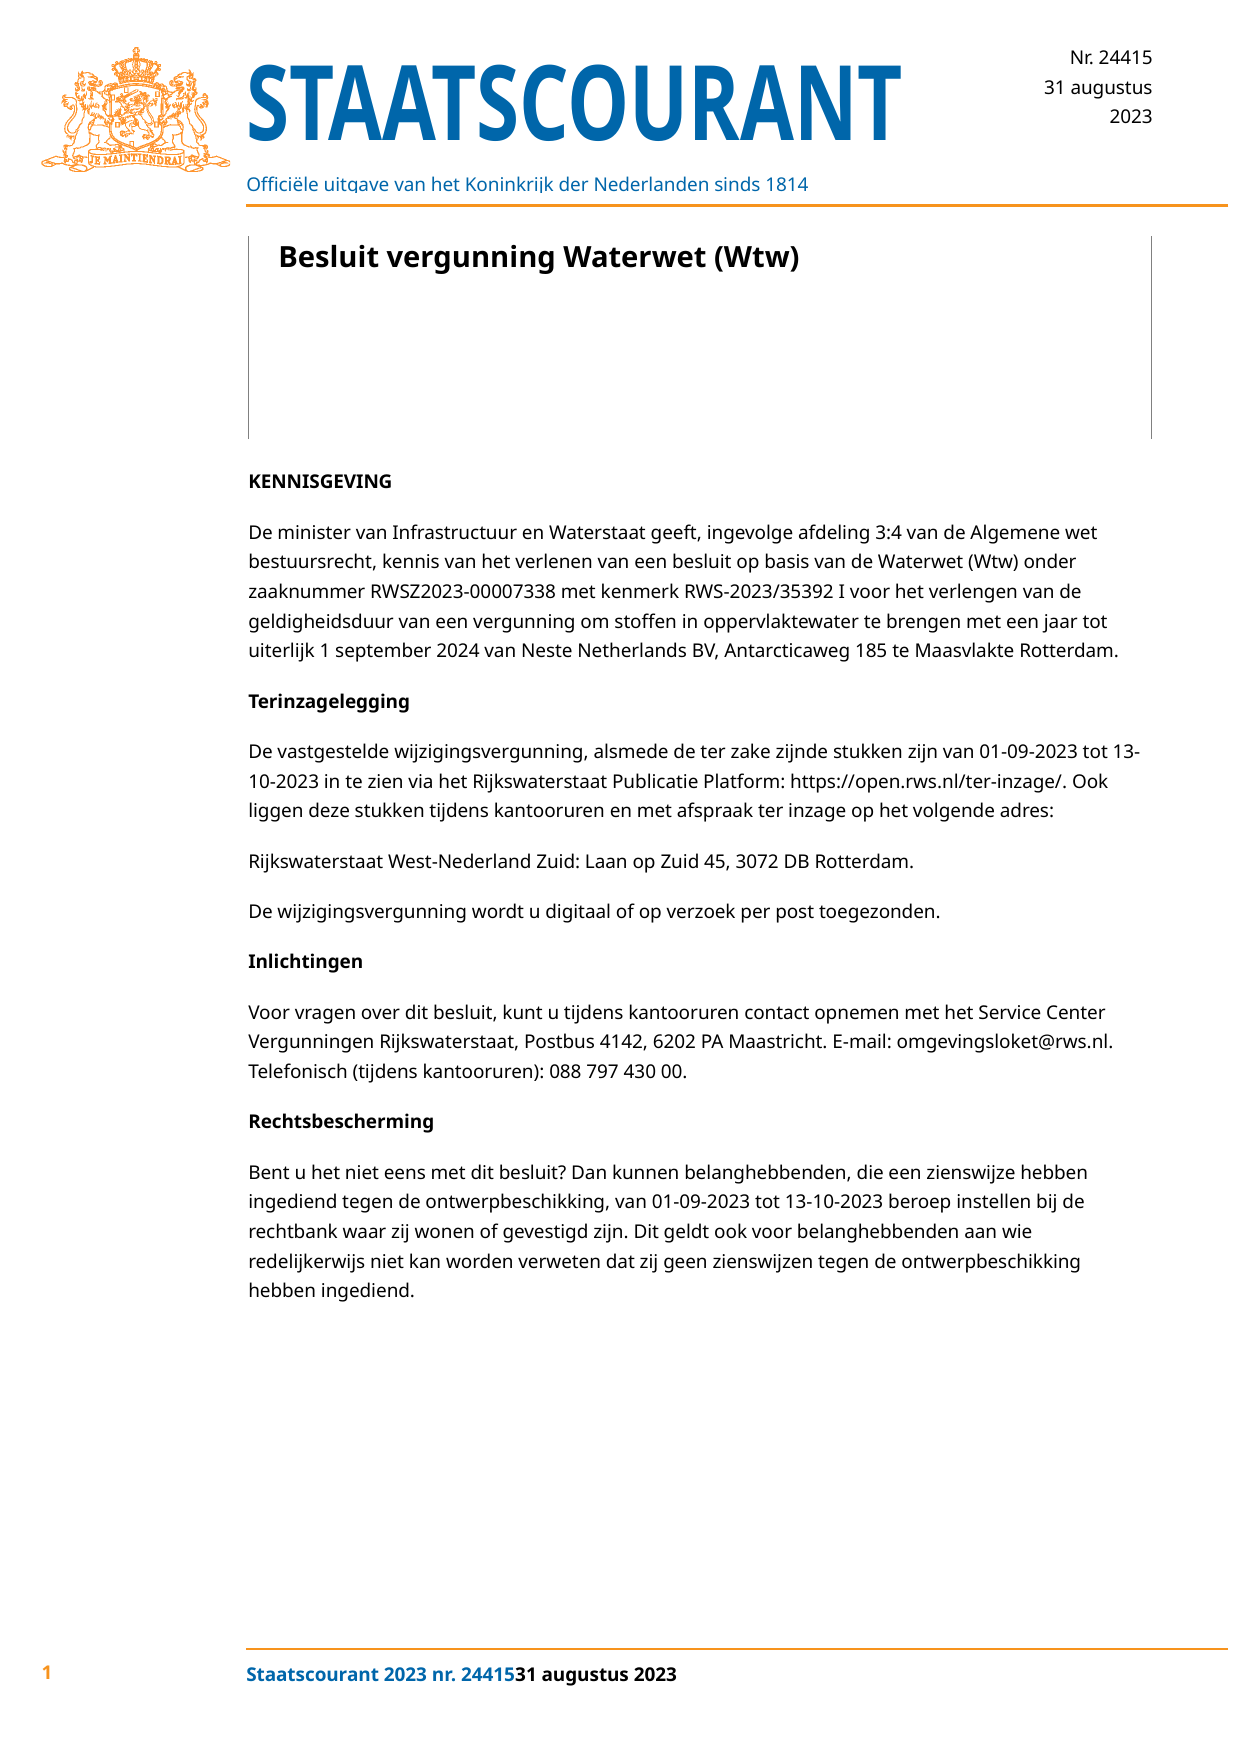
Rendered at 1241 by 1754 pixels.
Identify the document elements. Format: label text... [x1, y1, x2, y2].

picture [912, 236, 1090, 414]
text Bent u het niet eens met dit besluit? Dan kunnen belanghebbenden, die een zienswijze hebben ingediend tegen de ontwerpbeschikking, van 01-09-2023 tot 13-10-2023 beroep instellen bij de rechtbank waar zij wonen of gevestigd zijn. Dit geldt ook voor belanghebbenden aan wie redelijkerwijs niet kan worden verweten dat zij geen zienswijzen tegen de ontwerpbeschikking hebben ingediend. [248, 1159, 1152, 1303]
text Terinzagelegging [248, 688, 1152, 713]
text KENNISGEVING [248, 469, 1152, 494]
text De vastgestelde wijzigingsvergunning, alsmede de ter zake zijnde stukken zijn van 01-09-2023 tot 13-10-2023 in te zien via het Rijkswaterstaat Publicatie Platform: https://open.rws.nl/ter-inzage/. Ook liggen deze stukken tijdens kantooruren en met afspraak ter inzage op het volgende adres: [248, 738, 1152, 823]
text Inlichtingen [248, 949, 1152, 974]
text Rijkswaterstaat West-Nederland Zuid: Laan op Zuid 45, 3072 DB Rotterdam. [248, 848, 1152, 873]
picture [41, 47, 231, 172]
table_header [850, 414, 1151, 439]
table_header Besluit vergunning Waterwet (Wtw) [249, 236, 850, 439]
table_header [1090, 236, 1151, 413]
text Rechtsbescherming [248, 1109, 1152, 1134]
text De minister van Infrastructuur en Waterstaat geeft, ingevolge afdeling 3:4 van de Algemene wet bestuursrecht, kennis van het verlenen van een besluit op basis van de Waterwet (Wtw) onder zaaknummer RWSZ2023-00007338 met kenmerk RWS-2023/35392 I voor het verlengen van de geldigheidsduur van een vergunning om stoffen in oppervlaktewater te brengen met een jaar tot uiterlijk 1 september 2024 van Neste Netherlands BV, Antarcticaweg 185 te Maasvlakte Rotterdam. [248, 519, 1152, 663]
text De wijzigingsvergunning wordt u digitaal of op verzoek per post toegezonden. [248, 898, 1152, 924]
table_header [850, 236, 912, 413]
text Voor vragen over dit besluit, kunt u tijdens kantooruren contact opnemen met het Service Center Vergunningen Rijkswaterstaat, Postbus 4142, 6202 PA Maastricht. E-mail: omgevingsloket@rws.nl. Telefonisch (tijdens kantooruren): 088 797 430 00. [248, 999, 1152, 1084]
